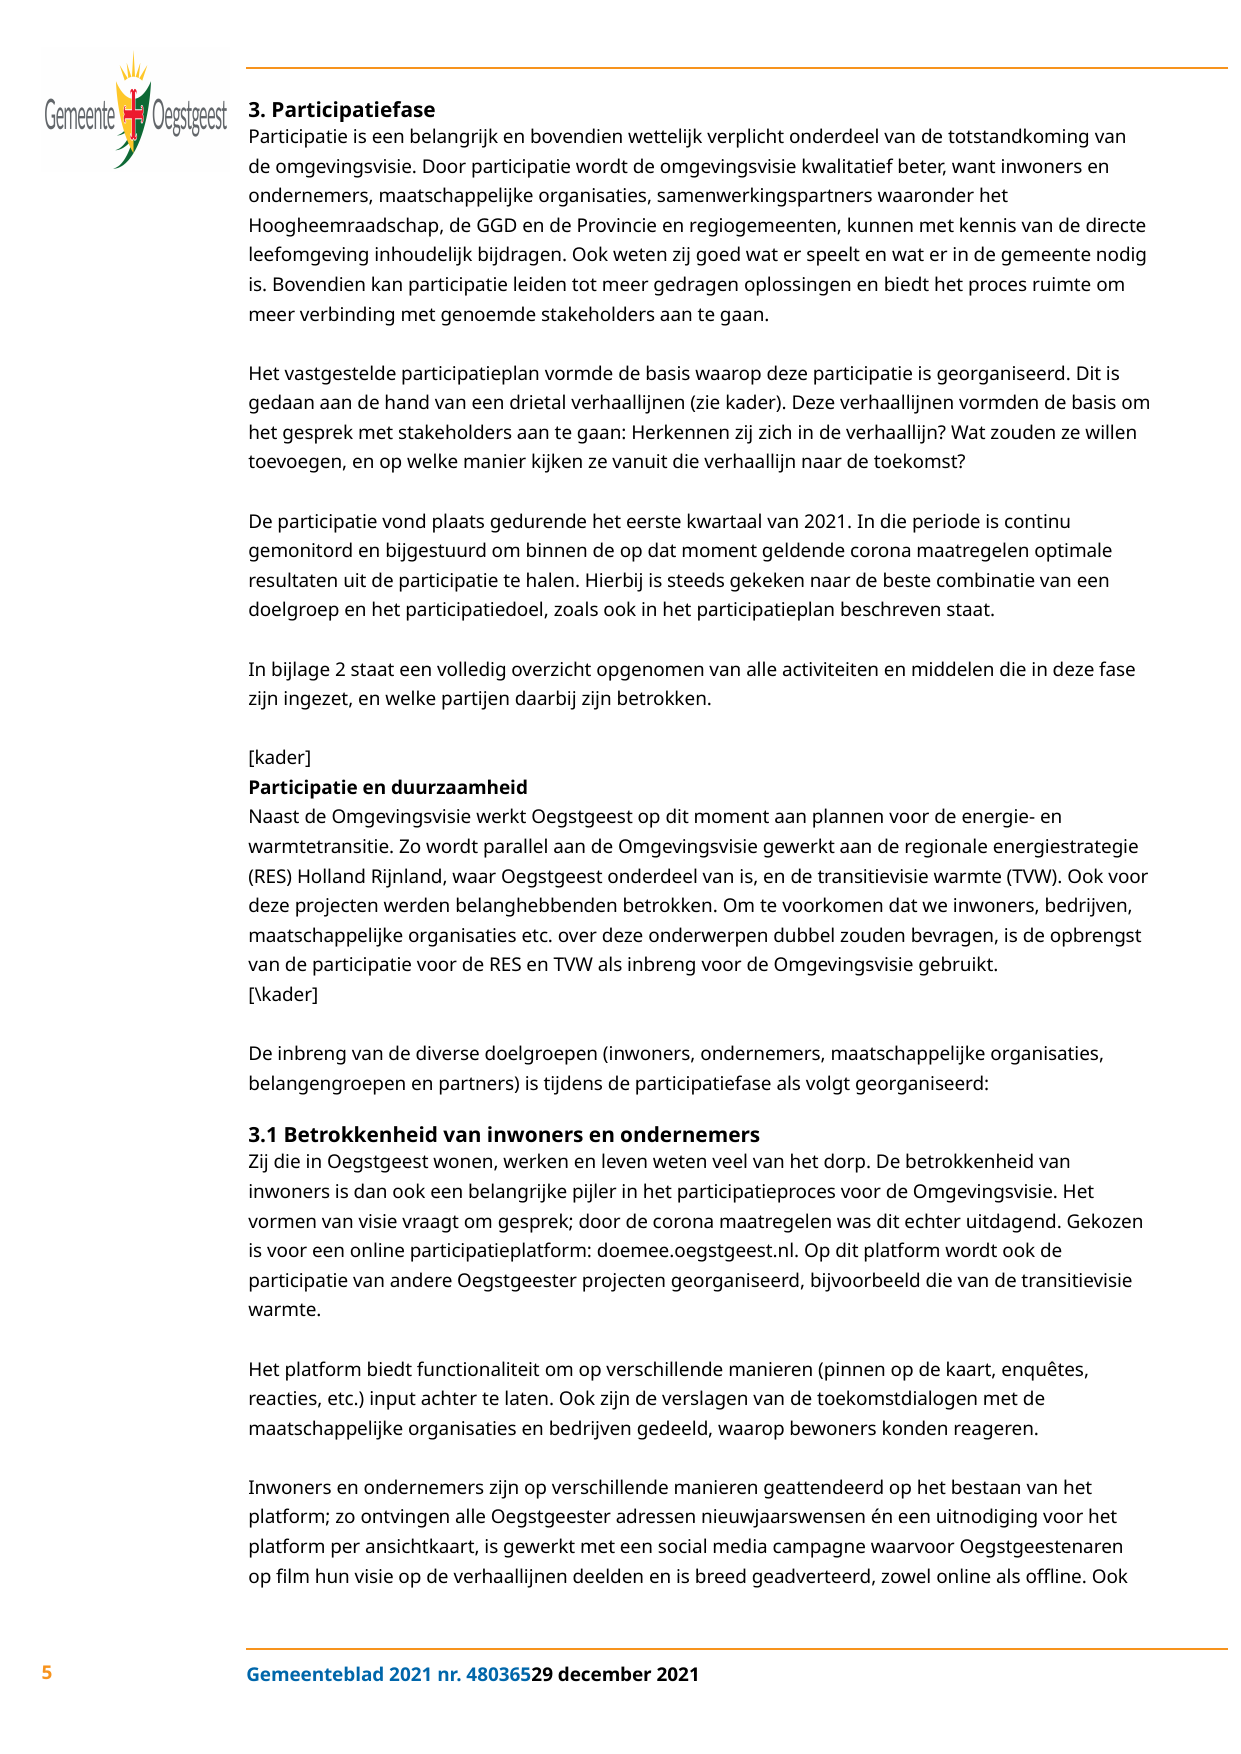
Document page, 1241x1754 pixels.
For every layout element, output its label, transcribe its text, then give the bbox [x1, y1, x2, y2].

text Het vastgestelde participatieplan vormde de basis waarop deze participatie is georganiseerd. Dit is gedaan aan de hand van een drietal verhaallijnen (zie kader). Deze verhaallijnen vormden de basis om het gesprek met stakeholders aan te gaan: Herkennen zij zich in de verhaallijn? Wat zouden ze willen toevoegen, en op welke manier kijken ze vanuit die verhaallijn naar de toekomst? [248, 360, 1152, 474]
text Naast de Omgevingsvisie werkt Oegstgeest op dit moment aan plannen voor de energie- en warmtetransitie. Zo wordt parallel aan de Omgevingsvisie gewerkt aan de regionale energiestrategie (RES) Holland Rijnland, waar Oegstgeest onderdeel van is, en de transitievisie warmte (TVW). Ook voor deze projecten werden belanghebbenden betrokken. Om te voorkomen dat we inwoners, bedrijven, maatschappelijke organisaties etc. over deze onderwerpen dubbel zouden bevragen, is de opbrengst van de participatie voor de RES en TVW als inbreng voor de Omgevingsvisie gebruikt. [248, 804, 1152, 977]
text Participatie is een belangrijk en bovendien wettelijk verplicht onderdeel van de totstandkoming van de omgevingsvisie. Door participatie wordt de omgevingsvisie kwalitatief beter, want inwoners en ondernemers, maatschappelijke organisaties, samenwerkingspartners waaronder het Hoogheemraadschap, de GGD en de Provincie en regiogemeenten, kunnen met kennis van de directe leefomgeving inhoudelijk bijdragen. Ook weten zij goed wat er speelt en wat er in de gemeente nodig is. Bovendien kan participatie leiden tot meer gedragen oplossingen en biedt het proces ruimte om meer verbinding met genoemde stakeholders aan te gaan. [248, 123, 1152, 326]
text De inbreng van de diverse doelgroepen (inwoners, ondernemers, maatschappelijke organisaties, belangengroepen en partners) is tijdens de participatiefase als volgt georganiseerd: [248, 1040, 1152, 1096]
text Inwoners en ondernemers zijn op verschillende manieren geattendeerd op het bestaan van het platform; zo ontvingen alle Oegstgeester adressen nieuwjaarswensen én een uitnodiging voor het platform per ansichtkaart, is gewerkt met een social media campagne waarvoor Oegstgeestenaren op film hun visie op de verhaallijnen deelden en is breed geadverteerd, zowel online als offline. Ook [248, 1474, 1152, 1589]
text De participatie vond plaats gedurende het eerste kwartaal van 2021. In die periode is continu gemonitord en bijgestuurd om binnen de op dat moment geldende corona maatregelen optimale resultaten uit de participatie te halen. Hierbij is steeds gekeken naar de beste combinatie van een doelgroep en het participatiedoel, zoals ook in het participatieplan beschreven staat. [248, 508, 1152, 622]
text [kader] [248, 744, 1152, 770]
text In bijlage 2 staat een volledig overzicht opgenomen van alle activiteiten en middelen die in deze fase zijn ingezet, en welke partijen daarbij zijn betrokken. [248, 656, 1152, 711]
text Het platform biedt functionaliteit om op verschillende manieren (pinnen op de kaart, enquêtes, reacties, etc.) input achter te laten. Ook zijn de verslagen van de toekomstdialogen met de maatschappelijke organisaties en bedrijven gedeeld, waarop bewoners konden reageren. [248, 1356, 1152, 1441]
text 3. Participatiefase [248, 95, 1152, 123]
text [\kader] [248, 981, 1152, 1007]
text Participatie en duurzaamheid [248, 774, 1152, 800]
text Zij die in Oegstgeest wonen, werken en leven weten veel van het dorp. De betrokkenheid van inwoners is dan ook een belangrijke pijler in het participatieproces voor de Omgevingsvisie. Het vormen van visie vraagt om gesprek; door de corona maatregelen was dit echter uitdagend. Gekozen is voor een online participatieplatform: doemee.oegstgeest.nl. Op dit platform wordt ook de participatie van andere Oegstgeester projecten georganiseerd, bijvoorbeeld die van de transitievisie warmte. [248, 1149, 1152, 1322]
picture [41, 47, 231, 172]
text 3.1 Betrokkenheid van inwoners en ondernemers [248, 1120, 1152, 1149]
